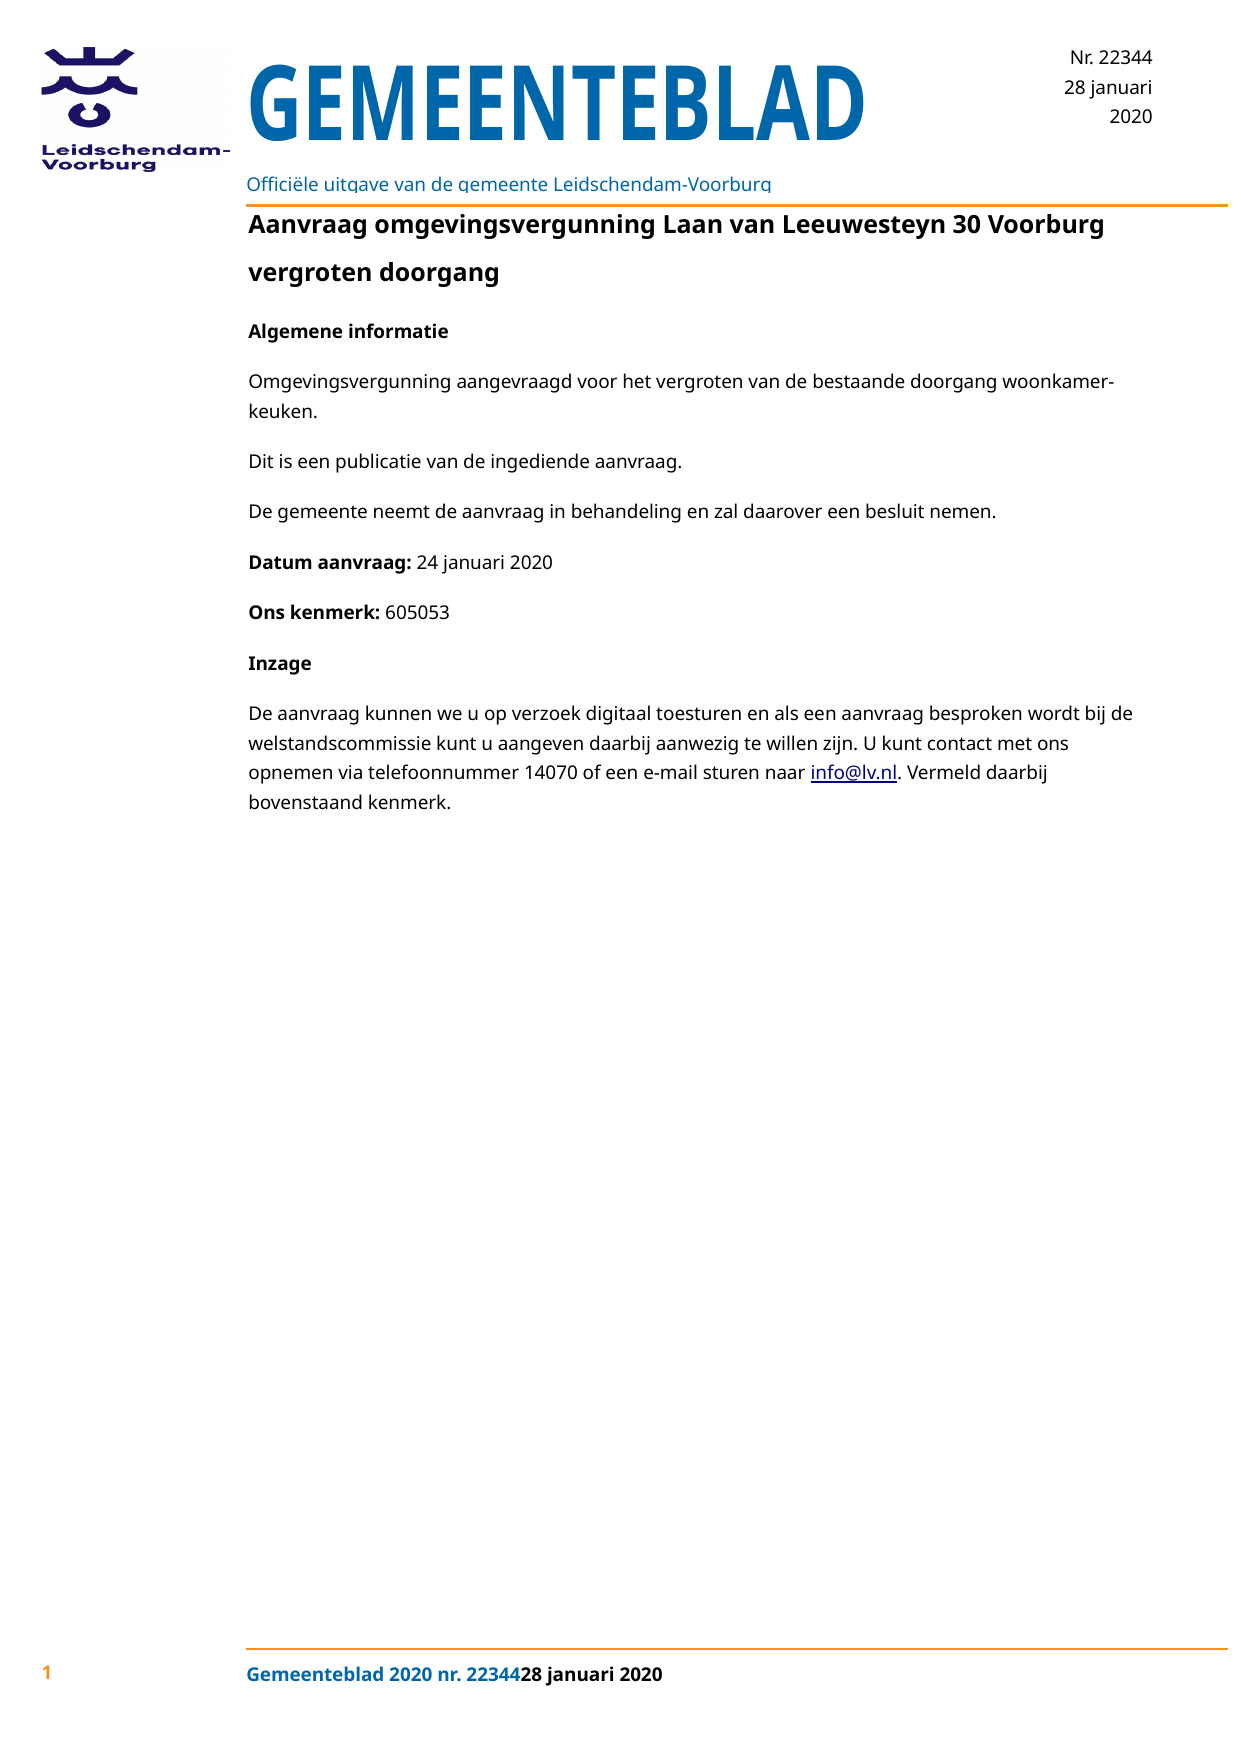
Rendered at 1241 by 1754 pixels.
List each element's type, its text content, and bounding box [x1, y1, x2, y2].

text Datum aanvraag: 24 januari 2020 [248, 549, 1152, 575]
text Algemene informatie [248, 318, 1152, 344]
picture [41, 47, 231, 172]
text De gemeente neemt de aanvraag in behandeling en zal daarover een besluit nemen. [248, 499, 1152, 524]
text Omgevingsvergunning aangevraagd voor het vergroten van de bestaande doorgang woonkamer-keuken. [248, 368, 1152, 424]
text Inzage [248, 650, 1152, 676]
text Dit is een publicatie van de ingediende aanvraag. [248, 448, 1152, 474]
text Aanvraag omgevingsvergunning Laan van Leeuwesteyn 30 Voorburg vergroten doorgang [248, 207, 1152, 288]
text De aanvraag kunnen we u op verzoek digitaal toesturen en als een aanvraag besproken wordt bij de welstandscommissie kunt u aangeven daarbij aanwezig te willen zijn. U kunt contact met ons opnemen via telefoonnummer 14070 of een e-mail sturen naar info@lv.nl. Vermeld daarbij bovenstaand kenmerk. [248, 700, 1152, 815]
text Ons kenmerk: 605053 [248, 599, 1152, 625]
